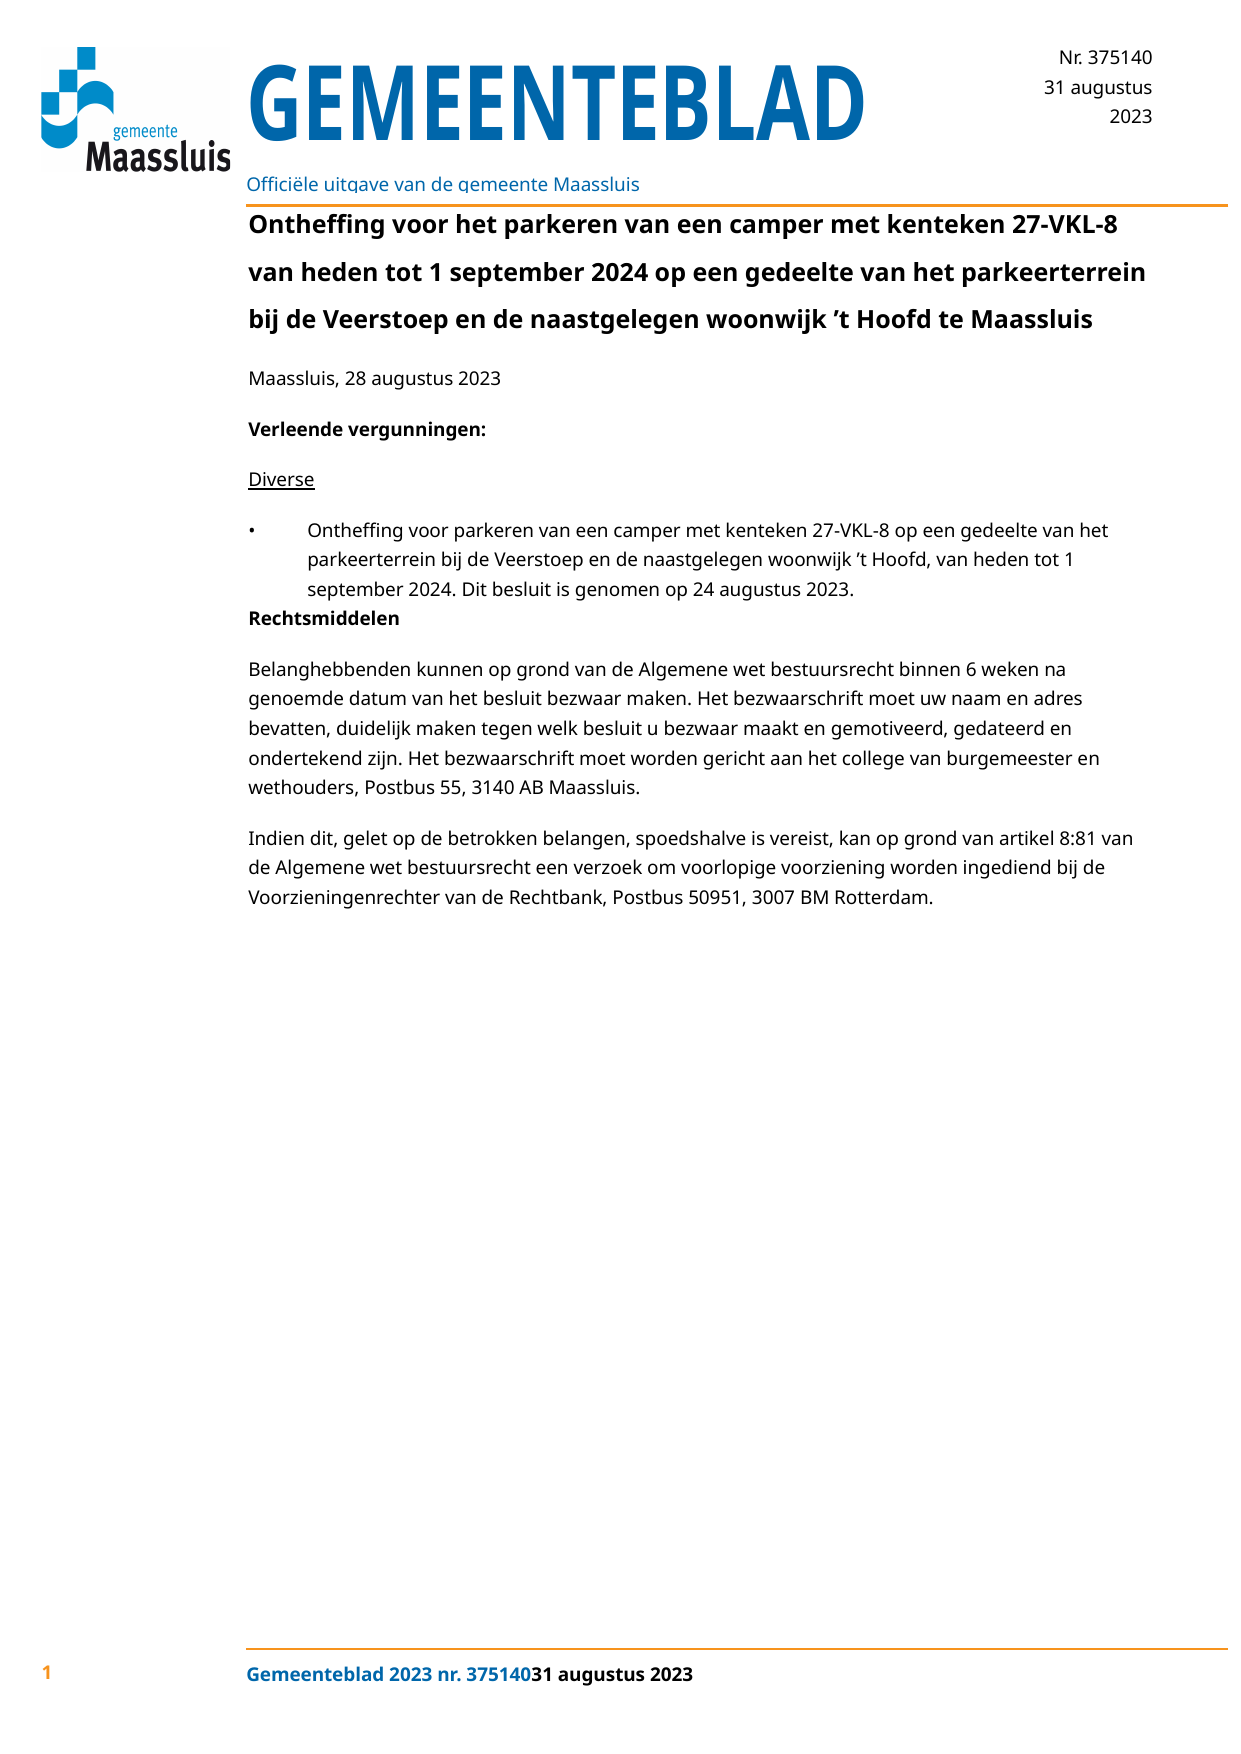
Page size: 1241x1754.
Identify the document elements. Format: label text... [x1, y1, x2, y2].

text Indien dit, gelet op de betrokken belangen, spoedshalve is vereist, kan op grond van artikel 8:81 van de Algemene wet bestuursrecht een verzoek om voorlopige voorziening worden ingediend bij de Voorzieningenrechter van de Rechtbank, Postbus 50951, 3007 BM Rotterdam. [248, 825, 1152, 909]
text Diverse [248, 466, 1152, 492]
text Verleende vergunningen: [248, 416, 1152, 442]
text Maassluis, 28 augustus 2023 [248, 366, 1152, 391]
list Ontheffing voor parkeren van een camper met kenteken 27-VKL-8 op een gedeelte van het parkeerterrein bij de Veerstoep en de naastgelegen woonwijk ’t Hoofd, van heden tot 1 september 2024. Dit besluit is genomen op 24 augustus 2023. [248, 517, 1152, 602]
picture [41, 47, 231, 172]
text Rechtsmiddelen [248, 606, 1152, 631]
text Belanghebbenden kunnen op grond van de Algemene wet bestuursrecht binnen 6 weken na genoemde datum van het besluit bezwaar maken. Het bezwaarschrift moet uw naam en adres bevatten, duidelijk maken tegen welk besluit u bezwaar maakt en gemotiveerd, gedateerd en ondertekend zijn. Het bezwaarschrift moet worden gericht aan het college van burgemeester en wethouders, Postbus 55, 3140 AB Maassluis. [248, 656, 1152, 800]
picture [41, 47, 77, 92]
text Ontheffing voor het parkeren van een camper met kenteken 27-VKL-8 van heden tot 1 september 2024 op een gedeelte van het parkeerterrein bij de Veerstoep en de naastgelegen woonwijk ’t Hoofd te Maassluis [248, 207, 1152, 336]
